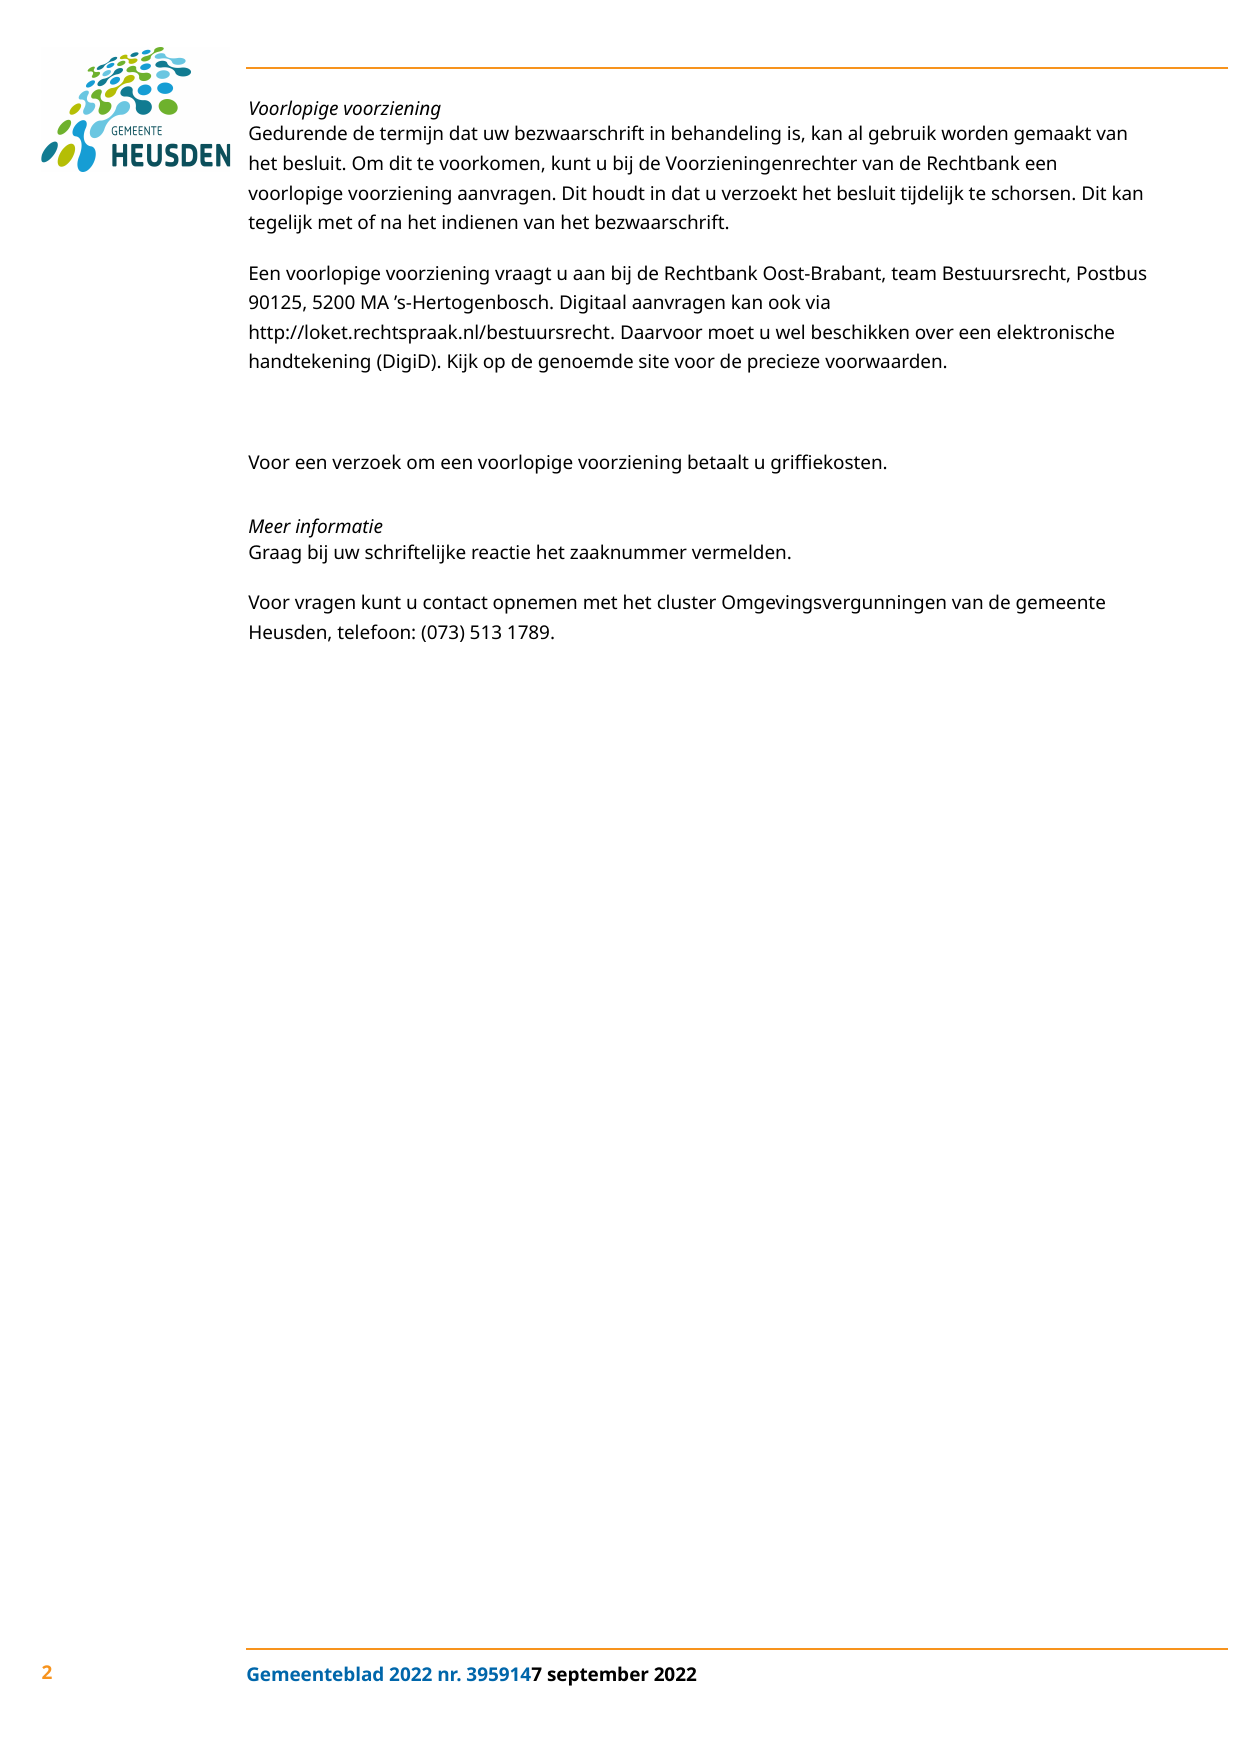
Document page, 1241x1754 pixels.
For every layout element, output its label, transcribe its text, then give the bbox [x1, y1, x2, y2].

text Graag bij uw schriftelijke reactie het zaaknummer vermelden. [248, 539, 1152, 565]
text Voor vragen kunt u contact opnemen met het cluster Omgevingsvergunningen van de gemeente Heusden, telefoon: (073) 513 1789. [248, 589, 1152, 645]
text Een voorlopige voorziening vraagt u aan bij de Rechtbank Oost-Brabant, team Bestuursrecht, Postbus 90125, 5200 MA ’s-Hertogenbosch. Digitaal aanvragen kan ook via http://loket.rechtspraak.nl/bestuursrecht. Daarvoor moet u wel beschikken over een elektronische handtekening (DigiD). Kijk op de genoemde site voor de precieze voorwaarden. [248, 260, 1152, 374]
text Gedurende de termijn dat uw bezwaarschrift in behandeling is, kan al gebruik worden gemaakt van het besluit. Om dit te voorkomen, kunt u bij de Voorzieningenrechter van de Rechtbank een voorlopige voorziening aanvragen. Dit houdt in dat u verzoekt het besluit tijdelijk te schorsen. Dit kan tegelijk met of na het indienen van het bezwaarschrift. [248, 121, 1152, 235]
picture [41, 47, 231, 172]
text Meer informatie [248, 513, 1152, 539]
text Voorlopige voorziening [248, 95, 1152, 121]
text Voor een verzoek om een voorlopige voorziening betaalt u griffiekosten. [248, 449, 1152, 475]
